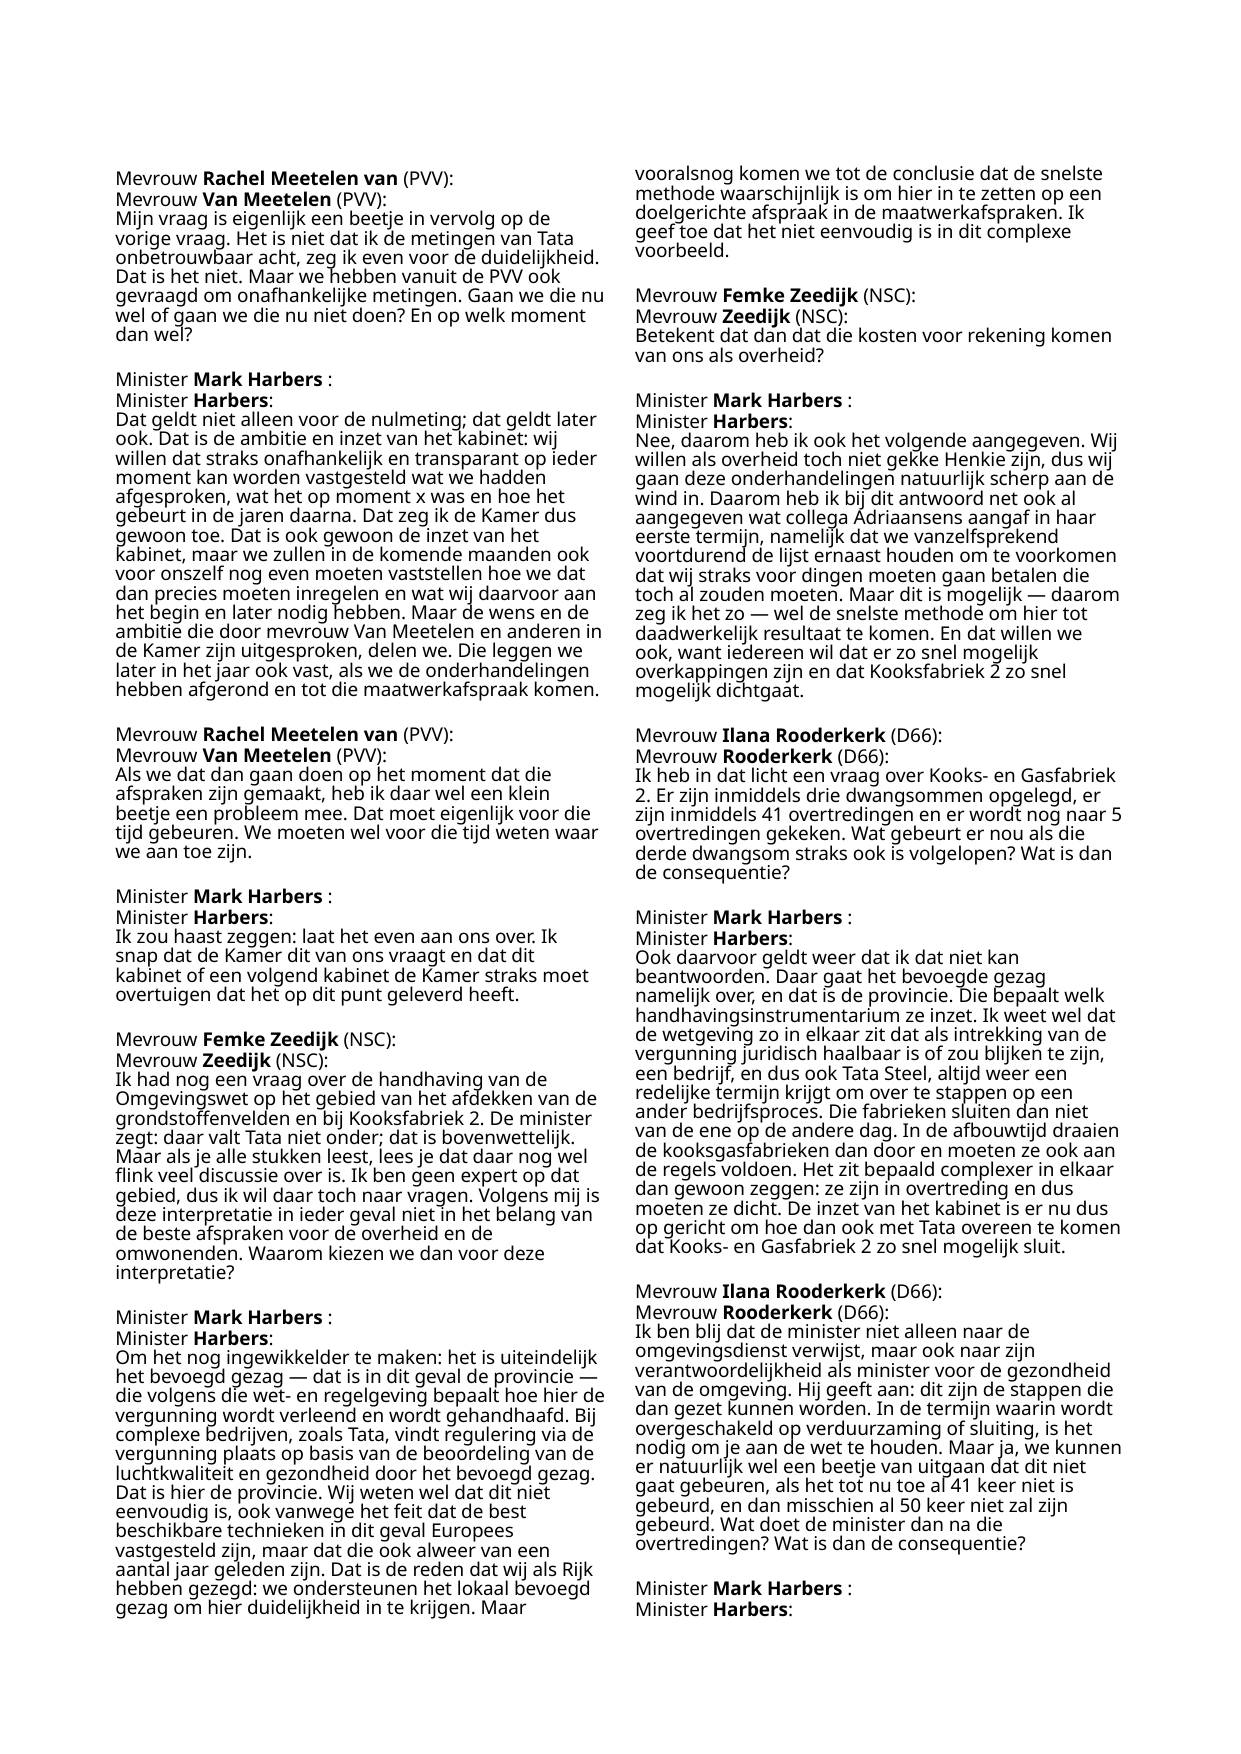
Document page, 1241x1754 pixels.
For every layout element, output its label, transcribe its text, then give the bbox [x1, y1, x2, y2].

text Minister Harbers: [635, 413, 1125, 432]
text Mevrouw Rachel Meetelen van (PVV): [115, 721, 605, 747]
text Om het nog ingewikkelder te maken: het is uiteindelijk het bevoegd gezag — dat is in dit geval de provincie — die volgens die wet- en regelgeving bepaalt hoe hier de vergunning wordt verleend en wordt gehandhaafd. Bij complexe bedrijven, zoals Tata, vindt regulering via de vergunning plaats op basis van de beoordeling van de luchtkwaliteit en gezondheid door het bevoegd gezag. Dat is hier de provincie. Wij weten wel dat dit niet eenvoudig is, ook vanwege het feit dat de best beschikbare technieken in dit geval Europees vastgesteld zijn, maar dat die ook alweer van een aantal jaar geleden zijn. Dat is de reden dat wij als Rijk hebben gezegd: we ondersteunen het lokaal bevoegd gezag om hier duidelijkheid in te krijgen. Maar [115, 1349, 605, 1619]
text Minister Harbers: [115, 392, 605, 411]
text Mevrouw Ilana Rooderkerk (D66): [635, 722, 1125, 748]
text Minister Harbers: [115, 909, 605, 928]
text Ik had nog een vraag over de handhaving van de Omgevingswet op het gebied van het afdekken van de grondstoffenvelden en bij Kooksfabriek 2. De minister zegt: daar valt Tata niet onder; dat is bovenwettelijk. Maar als je alle stukken leest, lees je dat daar nog wel flink veel discussie over is. Ik ben geen expert op dat gebied, dus ik wil daar toch naar vragen. Volgens mij is deze interpretatie in ieder geval niet in het belang van de beste afspraken voor de overheid en de omwonenden. Waarom kiezen we dan voor deze interpretatie? [115, 1071, 605, 1283]
text Mevrouw Femke Zeedijk (NSC): [635, 282, 1125, 308]
text vooralsnog komen we tot de conclusie dat de snelste methode waarschijnlijk is om hier in te zetten op een doelgerichte afspraak in de maatwerkafspraken. Ik geef toe dat het niet eenvoudig is in dit complexe voorbeeld. [635, 165, 1125, 262]
text Mevrouw Van Meetelen (PVV): [115, 191, 605, 210]
text Nee, daarom heb ik ook het volgende aangegeven. Wij willen als overheid toch niet gekke Henkie zijn, dus wij gaan deze onderhandelingen natuurlijk scherp aan de wind in. Daarom heb ik bij dit antwoord net ook al aangegeven wat collega Adriaansens aangaf in haar eerste termijn, namelijk dat we vanzelfsprekend voortdurend de lijst ernaast houden om te voorkomen dat wij straks voor dingen moeten gaan betalen die toch al zouden moeten. Maar dit is mogelijk — daarom zeg ik het zo — wel de snelste methode om hier tot daadwerkelijk resultaat te komen. En dat willen we ook, want iedereen wil dat er zo snel mogelijk overkappingen zijn en dat Kooksfabriek 2 zo snel mogelijk dichtgaat. [635, 432, 1125, 702]
text Mevrouw Ilana Rooderkerk (D66): [635, 1278, 1125, 1304]
text Ook daarvoor geldt weer dat ik dat niet kan beantwoorden. Daar gaat het bevoegde gezag namelijk over, en dat is de provincie. Die bepaalt welk handhavingsinstrumentarium ze inzet. Ik weet wel dat de wetgeving zo in elkaar zit dat als intrekking van de vergunning juridisch haalbaar is of zou blijken te zijn, een bedrijf, en dus ook Tata Steel, altijd weer een redelijke termijn krijgt om over te stappen op een ander bedrijfsproces. Die fabrieken sluiten dan niet van de ene op de andere dag. In de afbouwtijd draaien de kooksgasfabrieken dan door en moeten ze ook aan de regels voldoen. Het zit bepaald complexer in elkaar dan gewoon zeggen: ze zijn in overtreding en dus moeten ze dicht. De inzet van het kabinet is er nu dus op gericht om hoe dan ook met Tata overeen te komen dat Kooks- en Gasfabriek 2 zo snel mogelijk sluit. [635, 949, 1125, 1257]
text Mevrouw Rooderkerk (D66): [635, 1304, 1125, 1323]
text Mevrouw Rachel Meetelen van (PVV): [115, 165, 605, 191]
text Dat geldt niet alleen voor de nulmeting; dat geldt later ook. Dat is de ambitie en inzet van het kabinet: wij willen dat straks onafhankelijk en transparant op ieder moment kan worden vastgesteld wat we hadden afgesproken, wat het op moment x was en hoe het gebeurt in de jaren daarna. Dat zeg ik de Kamer dus gewoon toe. Dat is ook gewoon de inzet van het kabinet, maar we zullen in de komende maanden ook voor onszelf nog even moeten vaststellen hoe we dat dan precies moeten inregelen en wat wij daarvoor aan het begin en later nodig hebben. Maar de wens en de ambitie die door mevrouw Van Meetelen en anderen in de Kamer zijn uitgesproken, delen we. Die leggen we later in het jaar ook vast, als we de onderhandelingen hebben afgerond en tot die maatwerkafspraak komen. [115, 411, 605, 700]
text Ik heb in dat licht een vraag over Kooks- en Gasfabriek 2. Er zijn inmiddels drie dwangsommen opgelegd, er zijn inmiddels 41 overtredingen en er wordt nog naar 5 overtredingen gekeken. Wat gebeurt er nou als die derde dwangsom straks ook is volgelopen? Wat is dan de consequentie? [635, 767, 1125, 883]
text Minister Harbers: [115, 1329, 605, 1349]
text Mevrouw Zeedijk (NSC): [115, 1052, 605, 1071]
text Betekent dat dan dat die kosten voor rekening komen van ons als overheid? [635, 327, 1125, 366]
text Minister Mark Harbers : [635, 1575, 1125, 1601]
text Ik ben blij dat de minister niet alleen naar de omgevingsdienst verwijst, maar ook naar zijn verantwoordelijkheid als minister voor de gezondheid van de omgeving. Hij geeft aan: dit zijn de stappen die dan gezet kunnen worden. In de termijn waarin wordt overgeschakeld op verduurzaming of sluiting, is het nodig om je aan de wet te houden. Maar ja, we kunnen er natuurlijk wel een beetje van uitgaan dat dit niet gaat gebeuren, als het tot nu toe al 41 keer niet is gebeurd, en dan misschien al 50 keer niet zal zijn gebeurd. Wat doet de minister dan na die overtredingen? Wat is dan de consequentie? [635, 1323, 1125, 1554]
text Minister Harbers: [635, 1601, 1125, 1620]
text Mevrouw Femke Zeedijk (NSC): [115, 1026, 605, 1052]
text Als we dat dan gaan doen op het moment dat die afspraken zijn gemaakt, heb ik daar wel een klein beetje een probleem mee. Dat moet eigenlijk voor die tijd gebeuren. We moeten wel voor die tijd weten waar we aan toe zijn. [115, 766, 605, 862]
text Minister Mark Harbers : [115, 1304, 605, 1329]
text Mijn vraag is eigenlijk een beetje in vervolg op de vorige vraag. Het is niet dat ik de metingen van Tata onbetrouwbaar acht, zeg ik even voor de duidelijkheid. Dat is het niet. Maar we hebben vanuit de PVV ook gevraagd om onafhankelijke metingen. Gaan we die nu wel of gaan we die nu niet doen? En op welk moment dan wel? [115, 210, 605, 345]
text Minister Mark Harbers : [635, 904, 1125, 930]
text Minister Mark Harbers : [115, 883, 605, 909]
text Minister Harbers: [635, 930, 1125, 949]
text Minister Mark Harbers : [635, 387, 1125, 413]
text Minister Mark Harbers : [115, 366, 605, 392]
text Mevrouw Van Meetelen (PVV): [115, 747, 605, 766]
text Mevrouw Zeedijk (NSC): [635, 308, 1125, 327]
text Ik zou haast zeggen: laat het even aan ons over. Ik snap dat de Kamer dit van ons vraagt en dat dit kabinet of een volgend kabinet de Kamer straks moet overtuigen dat het op dit punt geleverd heeft. [115, 928, 605, 1005]
text Mevrouw Rooderkerk (D66): [635, 748, 1125, 767]
